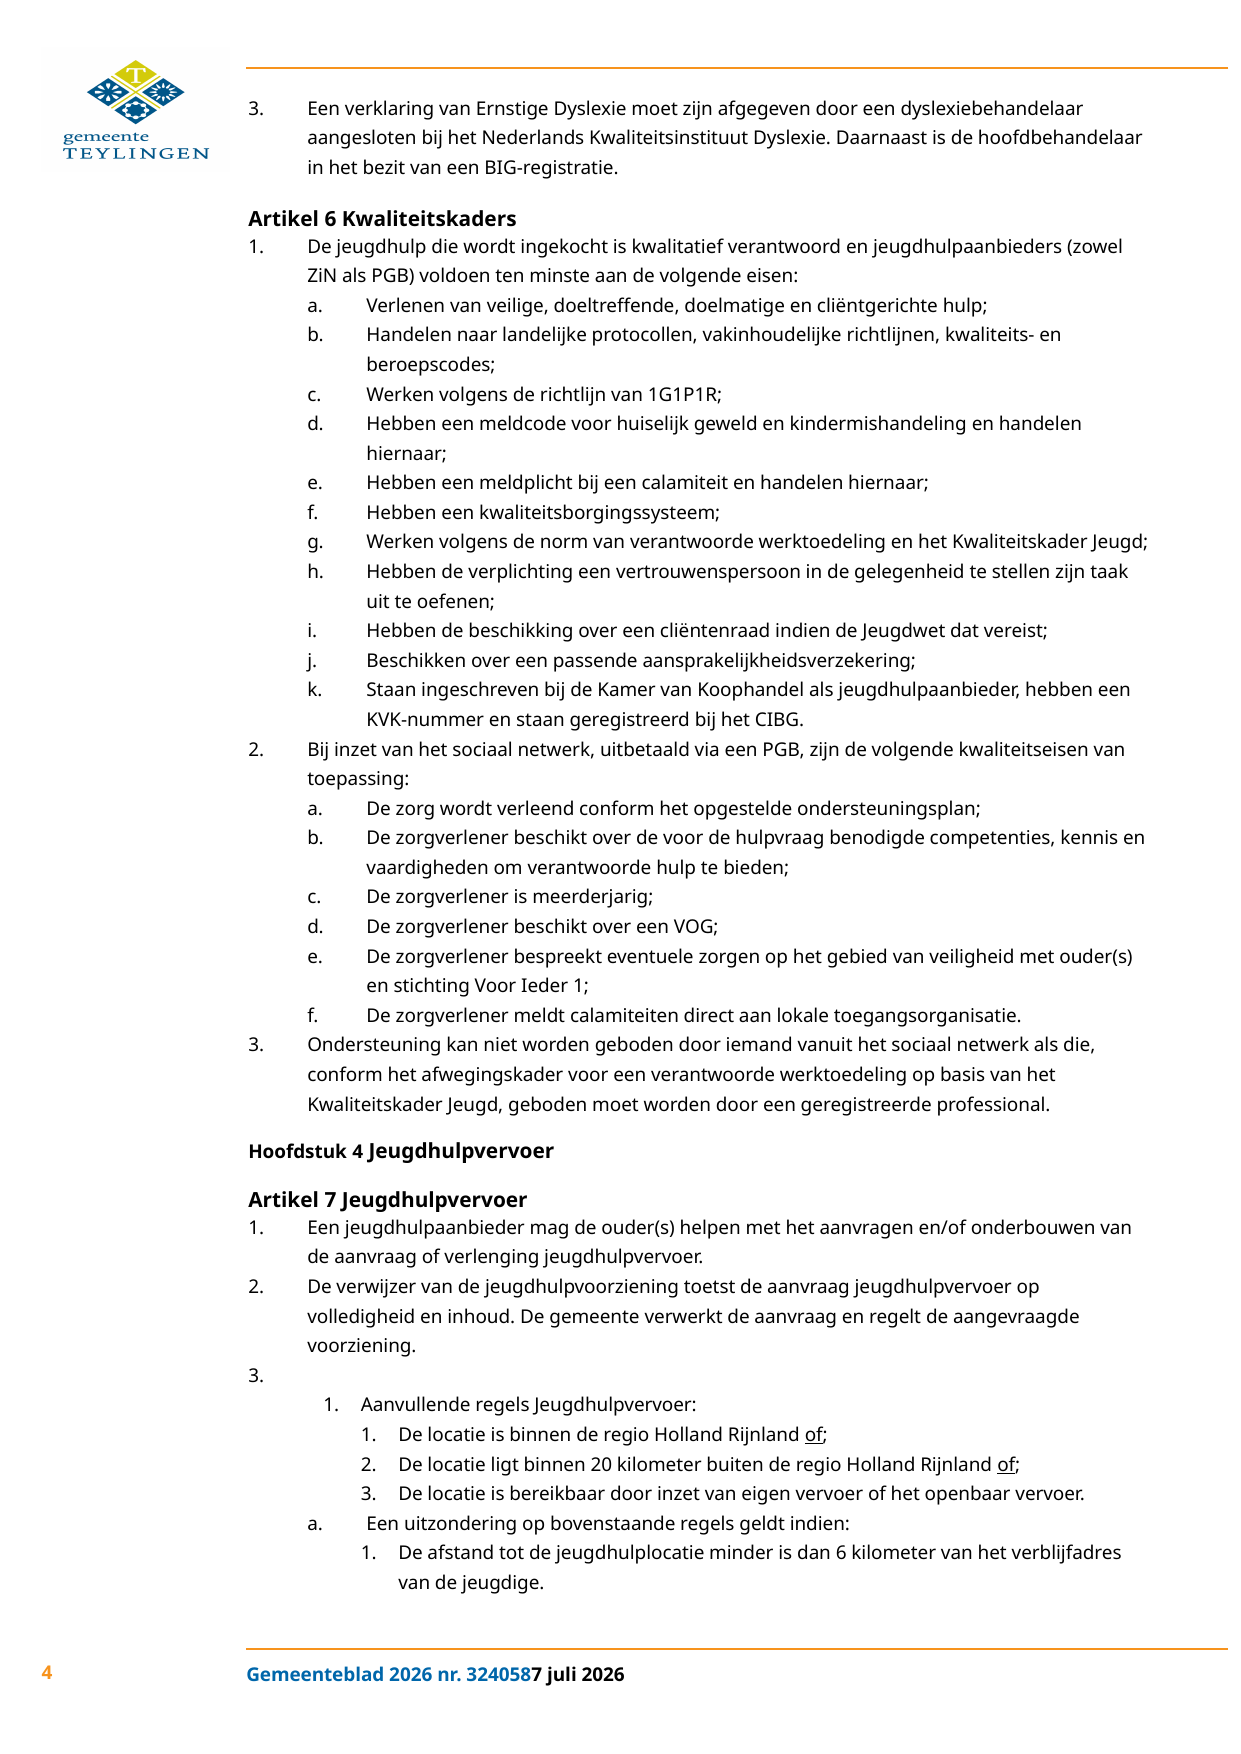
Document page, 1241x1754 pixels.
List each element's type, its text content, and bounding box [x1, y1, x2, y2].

list Hebben de verplichting een vertrouwenspersoon in de gelegenheid te stellen zijn taak uit te oefenen; [307, 558, 1152, 613]
text Artikel 6 Kwaliteitskaders [248, 204, 1152, 233]
list Een uitzondering op bovenstaande regels geldt indien: [307, 1510, 1152, 1536]
list Hebben een meldcode voor huiselijk geweld en kindermishandeling en handelen hiernaar; [307, 410, 1152, 466]
list Aanvullende regels Jeugdhulpvervoer: [323, 1392, 1152, 1417]
list De zorgverlener bespreekt eventuele zorgen op het gebied van veiligheid met ouder(s) en stichting Voor Ieder 1; [307, 943, 1152, 998]
list Werken volgens de norm van verantwoorde werktoedeling en het Kwaliteitskader Jeugd; [307, 529, 1152, 554]
list De zorgverlener meldt calamiteiten direct aan lokale toegangsorganisatie. [307, 1002, 1152, 1028]
list De locatie is bereikbaar door inzet van eigen vervoer of het openbaar vervoer. [361, 1480, 1152, 1506]
text Artikel 7 Jeugdhulpvervoer [248, 1186, 1152, 1214]
list Staan ingeschreven bij de Kamer van Koophandel als jeugdhulpaanbieder, hebben een KVK-nummer en staan geregistreerd bij het CIBG. [307, 677, 1152, 732]
list De zorg wordt verleend conform het opgestelde ondersteuningsplan; [307, 795, 1152, 821]
list De locatie ligt binnen 20 kilometer buiten de regio Holland Rijnland of; [361, 1451, 1152, 1476]
list Werken volgens de richtlijn van 1G1P1R; [307, 381, 1152, 406]
list Handelen naar landelijke protocollen, vakinhoudelijke richtlijnen, kwaliteits- en beroepscodes; [307, 322, 1152, 377]
list Hebben een kwaliteitsborgingssysteem; [307, 499, 1152, 525]
list Verlenen van veilige, doeltreffende, doelmatige en cliëntgerichte hulp; [307, 292, 1152, 318]
list Bij inzet van het sociaal netwerk, uitbetaald via een PGB, zijn de volgende kwaliteitseisen van toepassing: [248, 736, 1152, 791]
picture [41, 47, 231, 172]
list Hebben een meldplicht bij een calamiteit en handelen hiernaar; [307, 469, 1152, 495]
list De zorgverlener beschikt over de voor de hulpvraag benodigde competenties, kennis en vaardigheden om verantwoorde hulp te bieden; [307, 824, 1152, 880]
list Ondersteuning kan niet worden geboden door iemand vanuit het sociaal netwerk als die, conform het afwegingskader voor een verantwoorde werktoedeling op basis van het Kwaliteitskader Jeugd, geboden moet worden door een geregistreerde professional. [248, 1032, 1152, 1116]
list De zorgverlener is meerderjarig; [307, 884, 1152, 909]
list De jeugdhulp die wordt ingekocht is kwalitatief verantwoord en jeugdhulpaanbieders (zowel ZiN als PGB) voldoen ten minste aan de volgende eisen: [248, 233, 1152, 288]
list Een jeugdhulpaanbieder mag de ouder(s) helpen met het aanvragen en/of onderbouwen van de aanvraag of verlenging jeugdhulpvervoer. [248, 1214, 1152, 1269]
list Hebben de beschikking over een cliëntenraad indien de Jeugdwet dat vereist; [307, 617, 1152, 643]
list De verwijzer van de jeugdhulpvoorziening toetst de aanvraag jeugdhulpvervoer op volledigheid en inhoud. De gemeente verwerkt de aanvraag en regelt de aangevraagde voorziening. [248, 1273, 1152, 1358]
list Een verklaring van Ernstige Dyslexie moet zijn afgegeven door een dyslexiebehandelaar aangesloten bij het Nederlands Kwaliteitsinstituut Dyslexie. Daarnaast is de hoofdbehandelaar in het bezit van een BIG-registratie. [248, 95, 1152, 180]
list De afstand tot de jeugdhulplocatie minder is dan 6 kilometer van het verblijfadres van de jeugdige. [361, 1539, 1152, 1595]
text Hoofdstuk 4 Jeugdhulpvervoer [248, 1136, 1152, 1165]
list De zorgverlener beschikt over een VOG; [307, 913, 1152, 939]
list Beschikken over een passende aansprakelijkheidsverzekering; [307, 647, 1152, 673]
list De locatie is binnen de regio Holland Rijnland of; [361, 1421, 1152, 1447]
